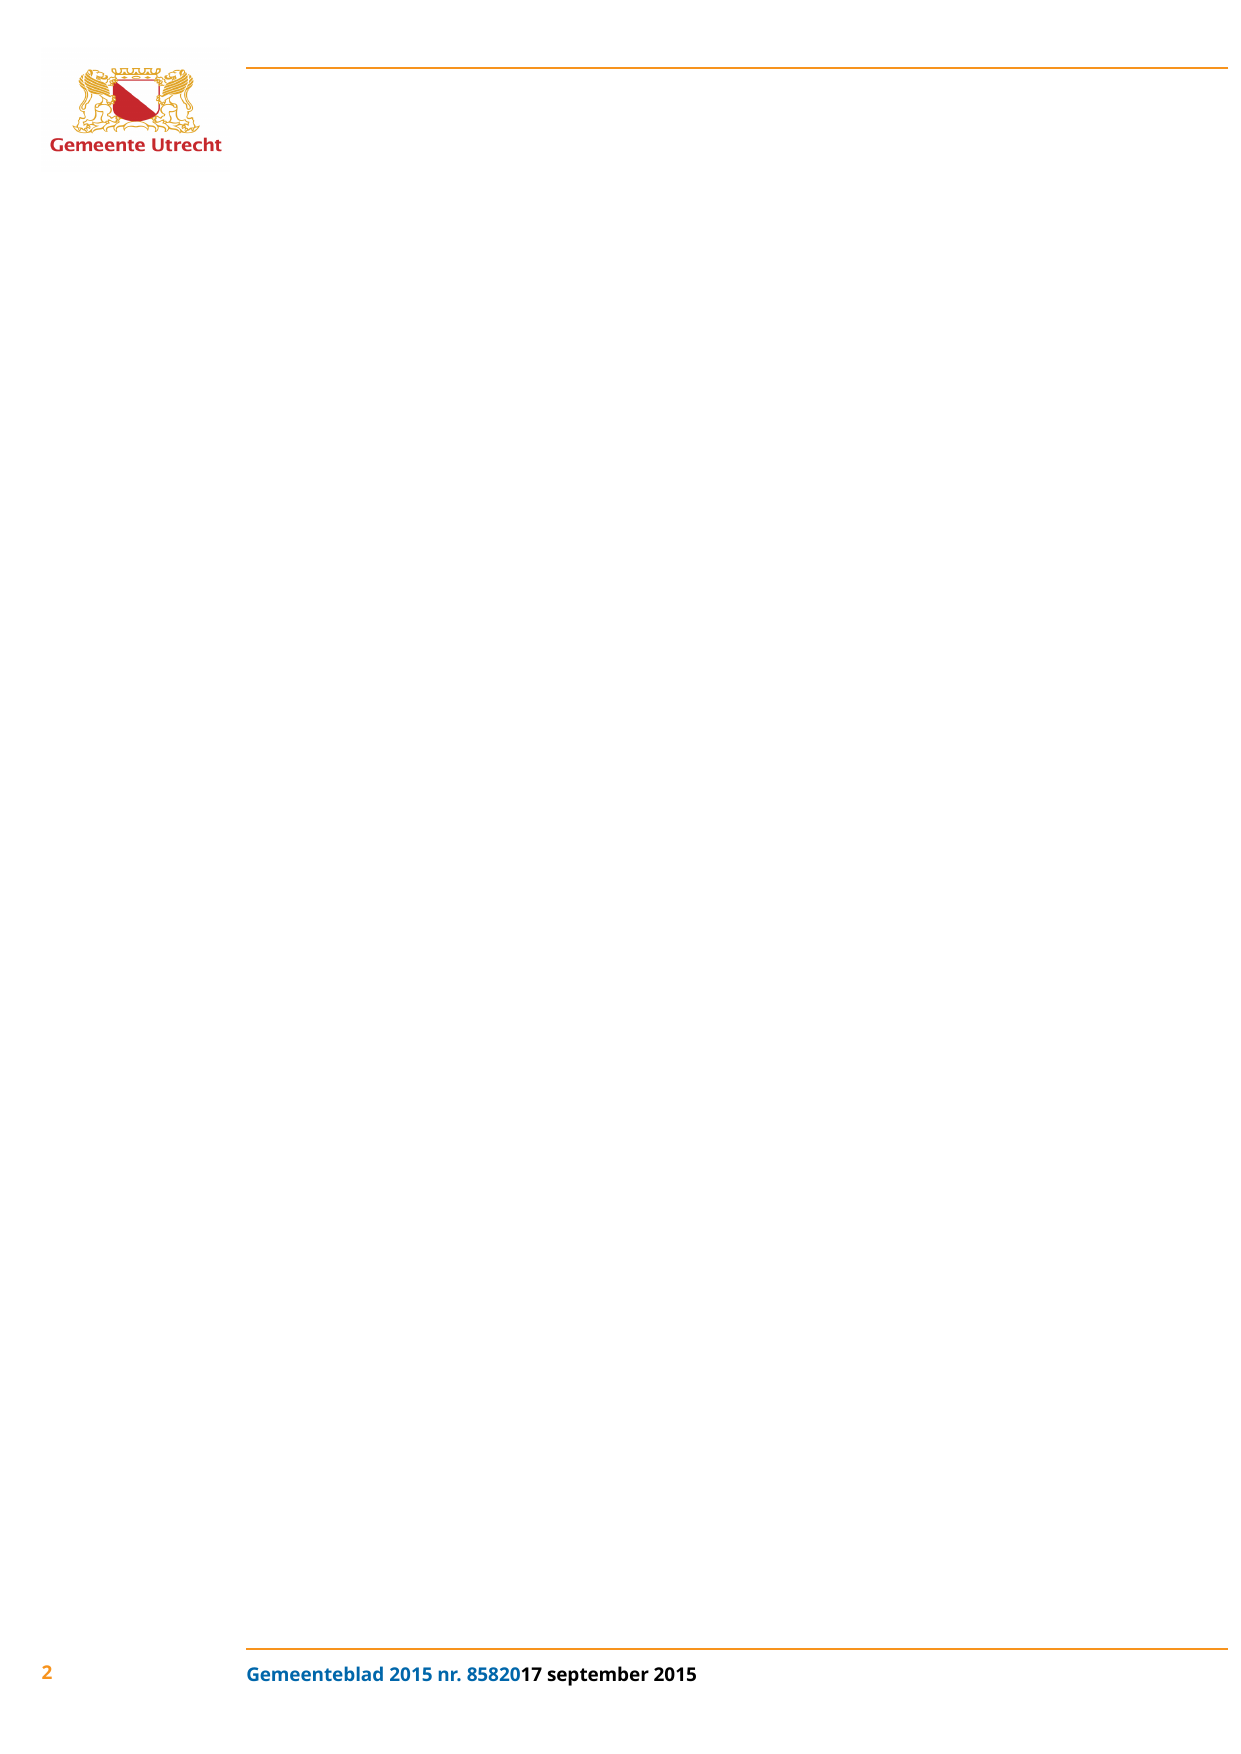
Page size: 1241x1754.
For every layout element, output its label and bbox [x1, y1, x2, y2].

picture [41, 47, 231, 172]
